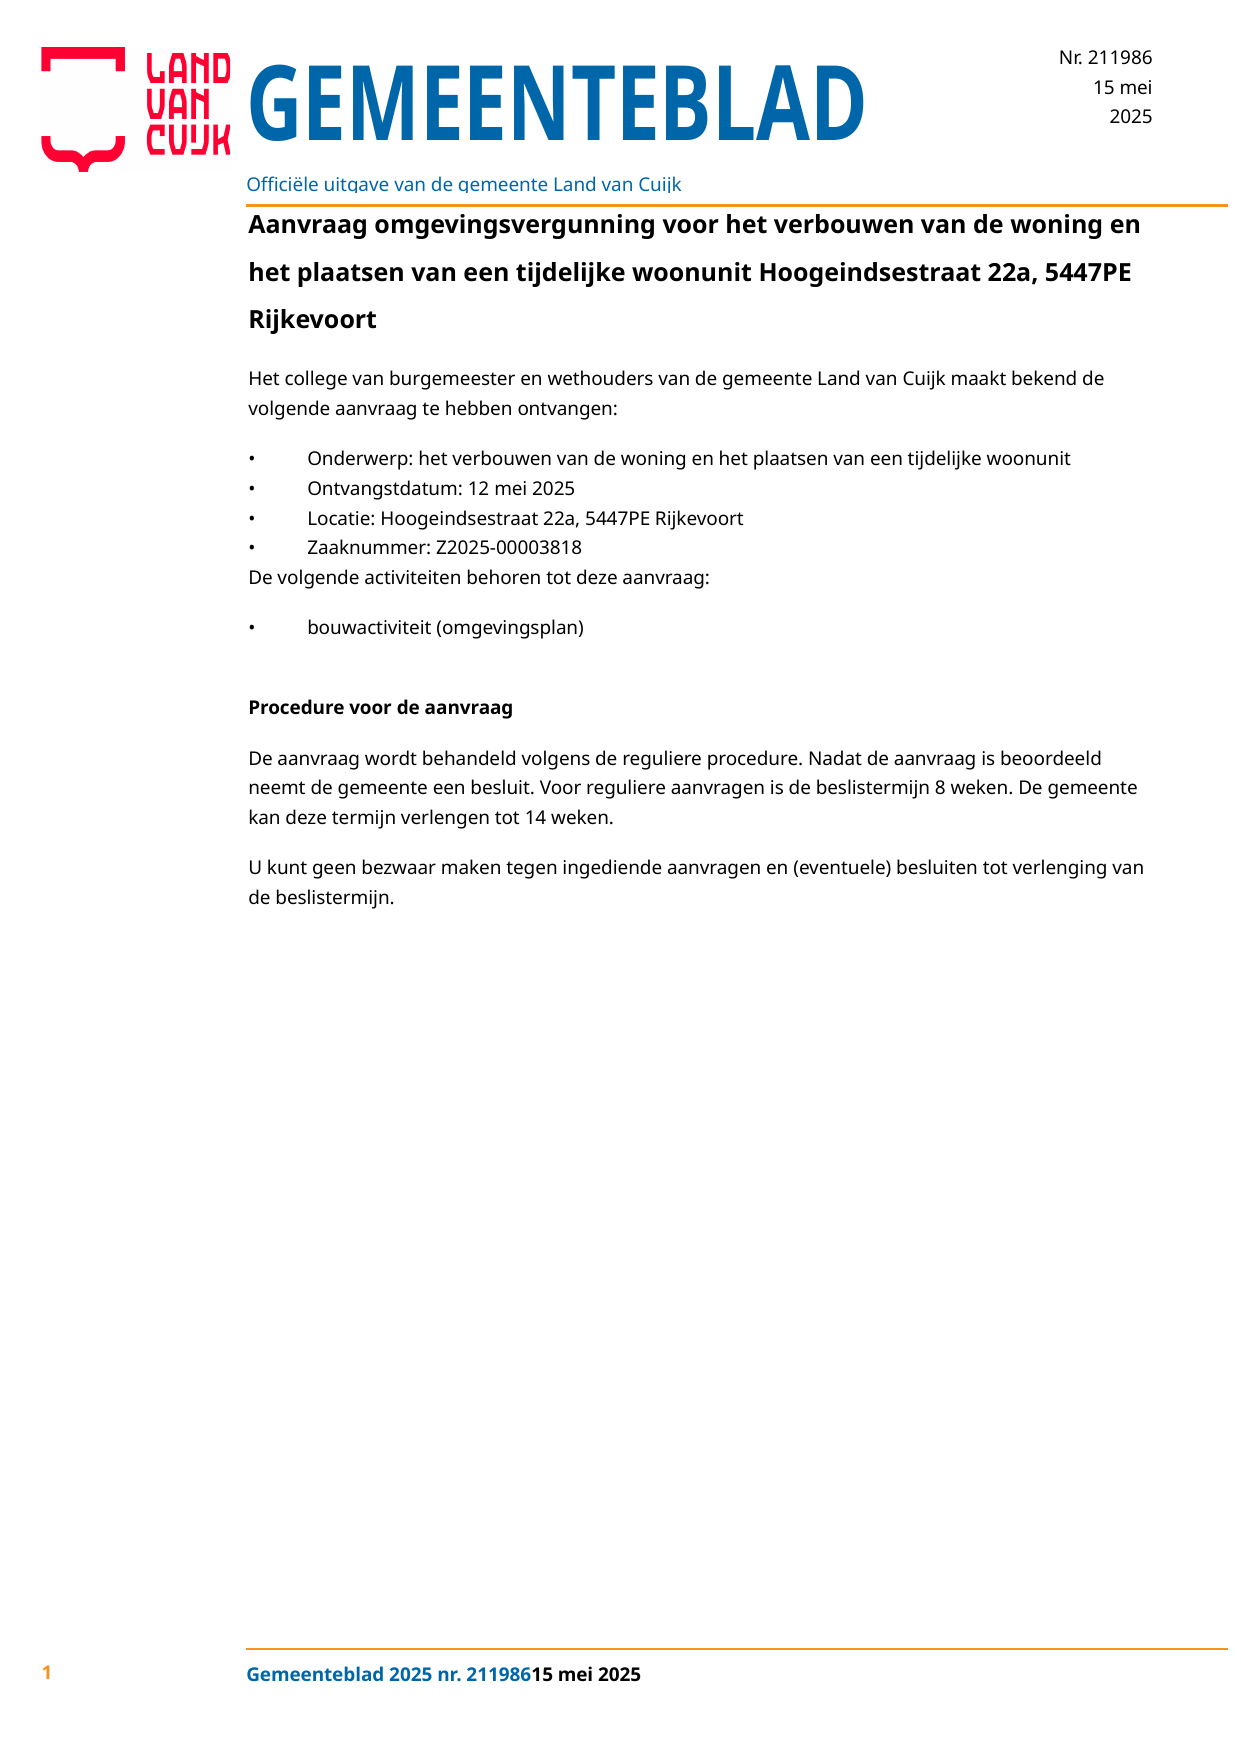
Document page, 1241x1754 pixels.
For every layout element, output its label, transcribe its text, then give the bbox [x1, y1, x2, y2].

text U kunt geen bezwaar maken tegen ingediende aanvragen en (eventuele) besluiten tot verlenging van de beslistermijn. [248, 854, 1152, 909]
text De aanvraag wordt behandeld volgens de reguliere procedure. Nadat de aanvraag is beoordeeld neemt de gemeente een besluit. Voor reguliere aanvragen is de beslistermijn 8 weken. De gemeente kan deze termijn verlengen tot 14 weken. [248, 745, 1152, 829]
text Procedure voor de aanvraag [248, 694, 1152, 720]
text Het college van burgemeester en wethouders van de gemeente Land van Cuijk maakt bekend de volgende aanvraag te hebben ontvangen: [248, 366, 1152, 421]
text Aanvraag omgevingsvergunning voor het verbouwen van de woning en het plaatsen van een tijdelijke woonunit Hoogeindsestraat 22a, 5447PE Rijkevoort [248, 207, 1152, 336]
text De volgende activiteiten behoren tot deze aanvraag: [248, 564, 1152, 589]
list Locatie: Hoogeindsestraat 22a, 5447PE Rijkevoort [248, 505, 1152, 530]
picture [41, 47, 231, 172]
list Zaaknummer: Z2025-00003818 [248, 534, 1152, 560]
list Onderwerp: het verbouwen van de woning en het plaatsen van een tijdelijke woonunit [248, 446, 1152, 471]
list Ontvangstdatum: 12 mei 2025 [248, 475, 1152, 501]
list bouwactiviteit (omgevingsplan) [248, 614, 1152, 640]
